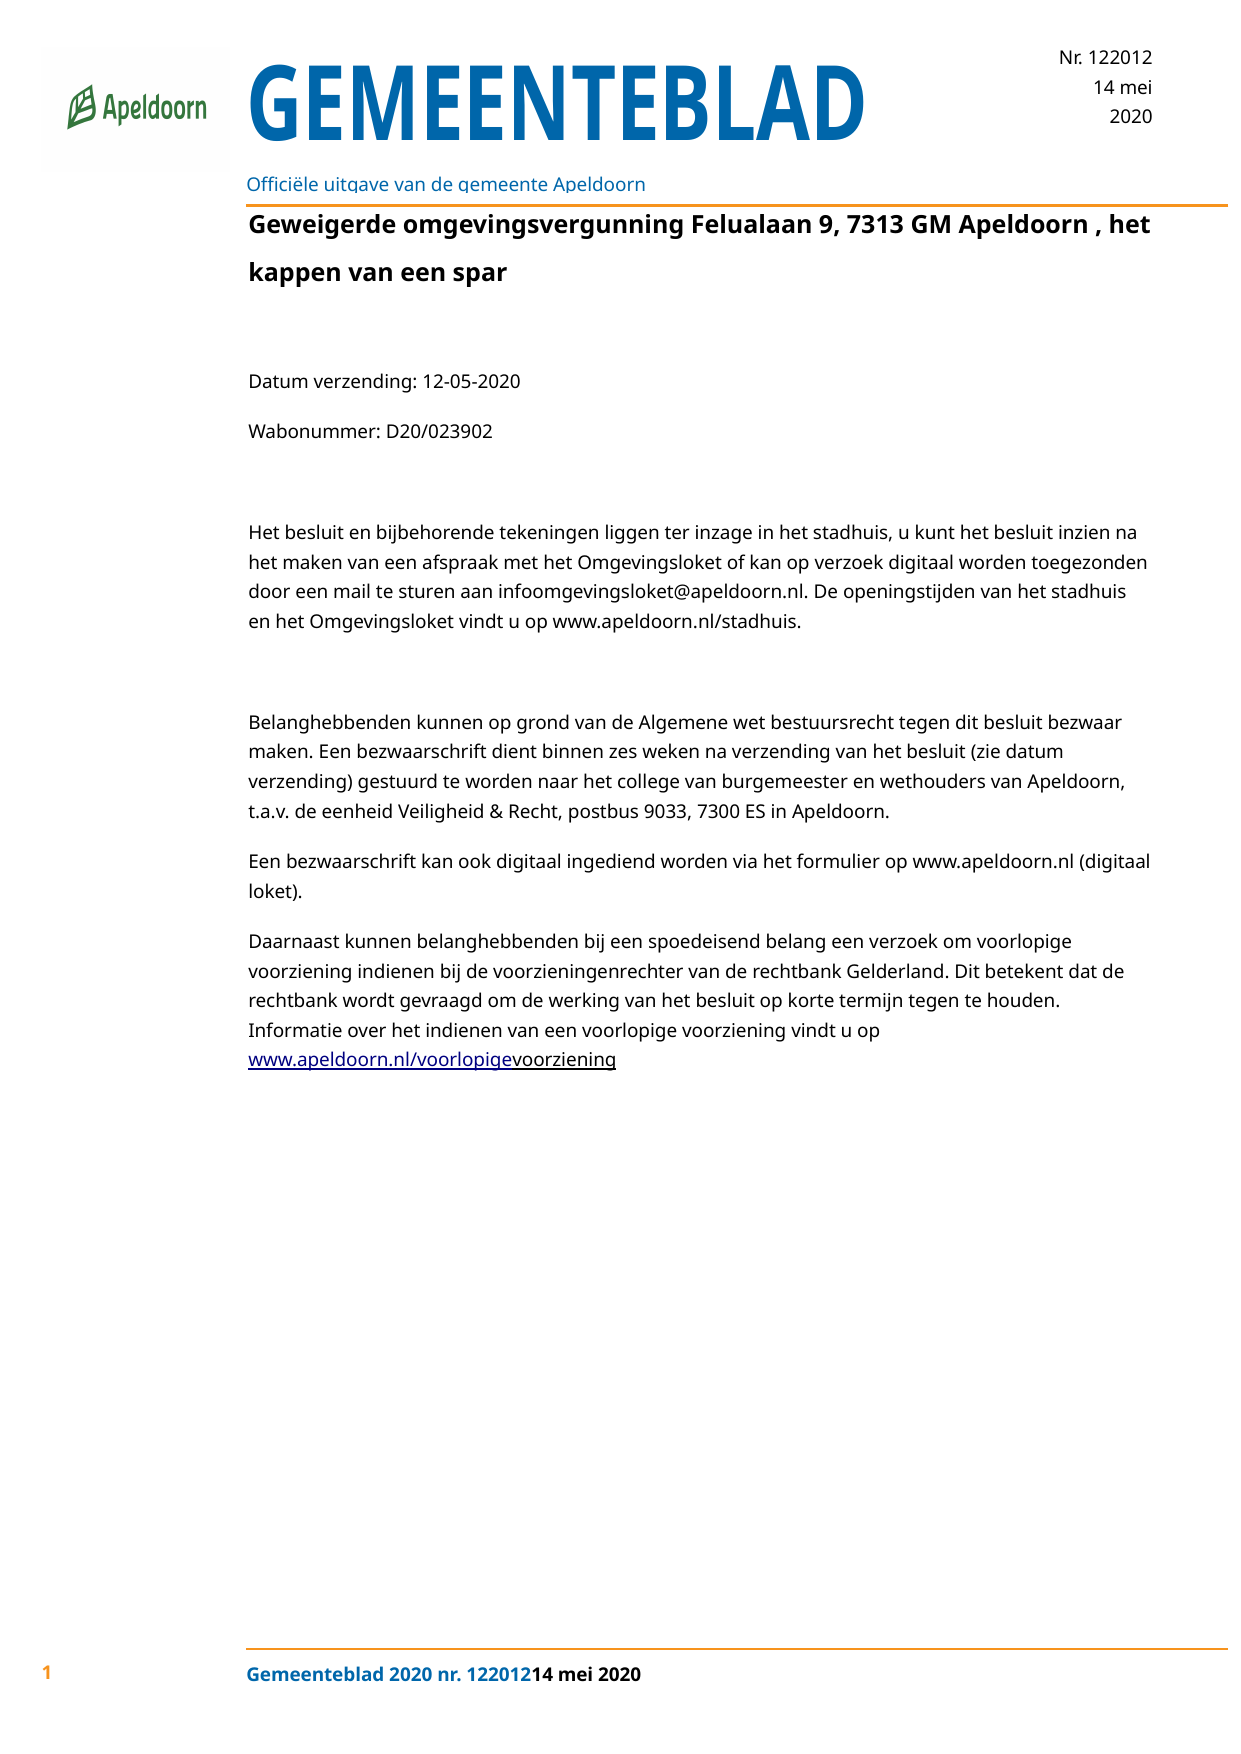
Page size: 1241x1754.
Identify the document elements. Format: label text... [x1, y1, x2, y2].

text Geweigerde omgevingsvergunning Felualaan 9, 7313 GM Apeldoorn , het kappen van een spar [248, 207, 1152, 288]
text Datum verzending: 12-05-2020 [248, 368, 1152, 394]
text Daarnaast kunnen belanghebbenden bij een spoedeisend belang een verzoek om voorlopige voorziening indienen bij de voorzieningenrechter van de rechtbank Gelderland. Dit betekent dat de rechtbank wordt gevraagd om de werking van het besluit op korte termijn tegen te houden. Informatie over het indienen van een voorlopige voorziening vindt u op www.apeldoorn.nl/voorlopigevoorziening [248, 928, 1152, 1072]
text Het besluit en bijbehorende tekeningen liggen ter inzage in het stadhuis, u kunt het besluit inzien na het maken van een afspraak met het Omgevingsloket of kan op verzoek digitaal worden toegezonden door een mail te sturen aan infoomgevingsloket@apeldoorn.nl. De openingstijden van het stadhuis en het Omgevingsloket vindt u op www.apeldoorn.nl/stadhuis. [248, 519, 1152, 634]
text Belanghebbenden kunnen op grond van de Algemene wet bestuursrecht tegen dit besluit bezwaar maken. Een bezwaarschrift dient binnen zes weken na verzending van het besluit (zie datum verzending) gestuurd te worden naar het college van burgemeester en wethouders van Apeldoorn, t.a.v. de eenheid Veiligheid & Recht, postbus 9033, 7300 ES in Apeldoorn. [248, 709, 1152, 824]
picture [41, 47, 231, 172]
text Een bezwaarschrift kan ook digitaal ingediend worden via het formulier op www.apeldoorn.nl (digitaal loket). [248, 848, 1152, 904]
text Wabonummer: D20/023902 [248, 419, 1152, 444]
